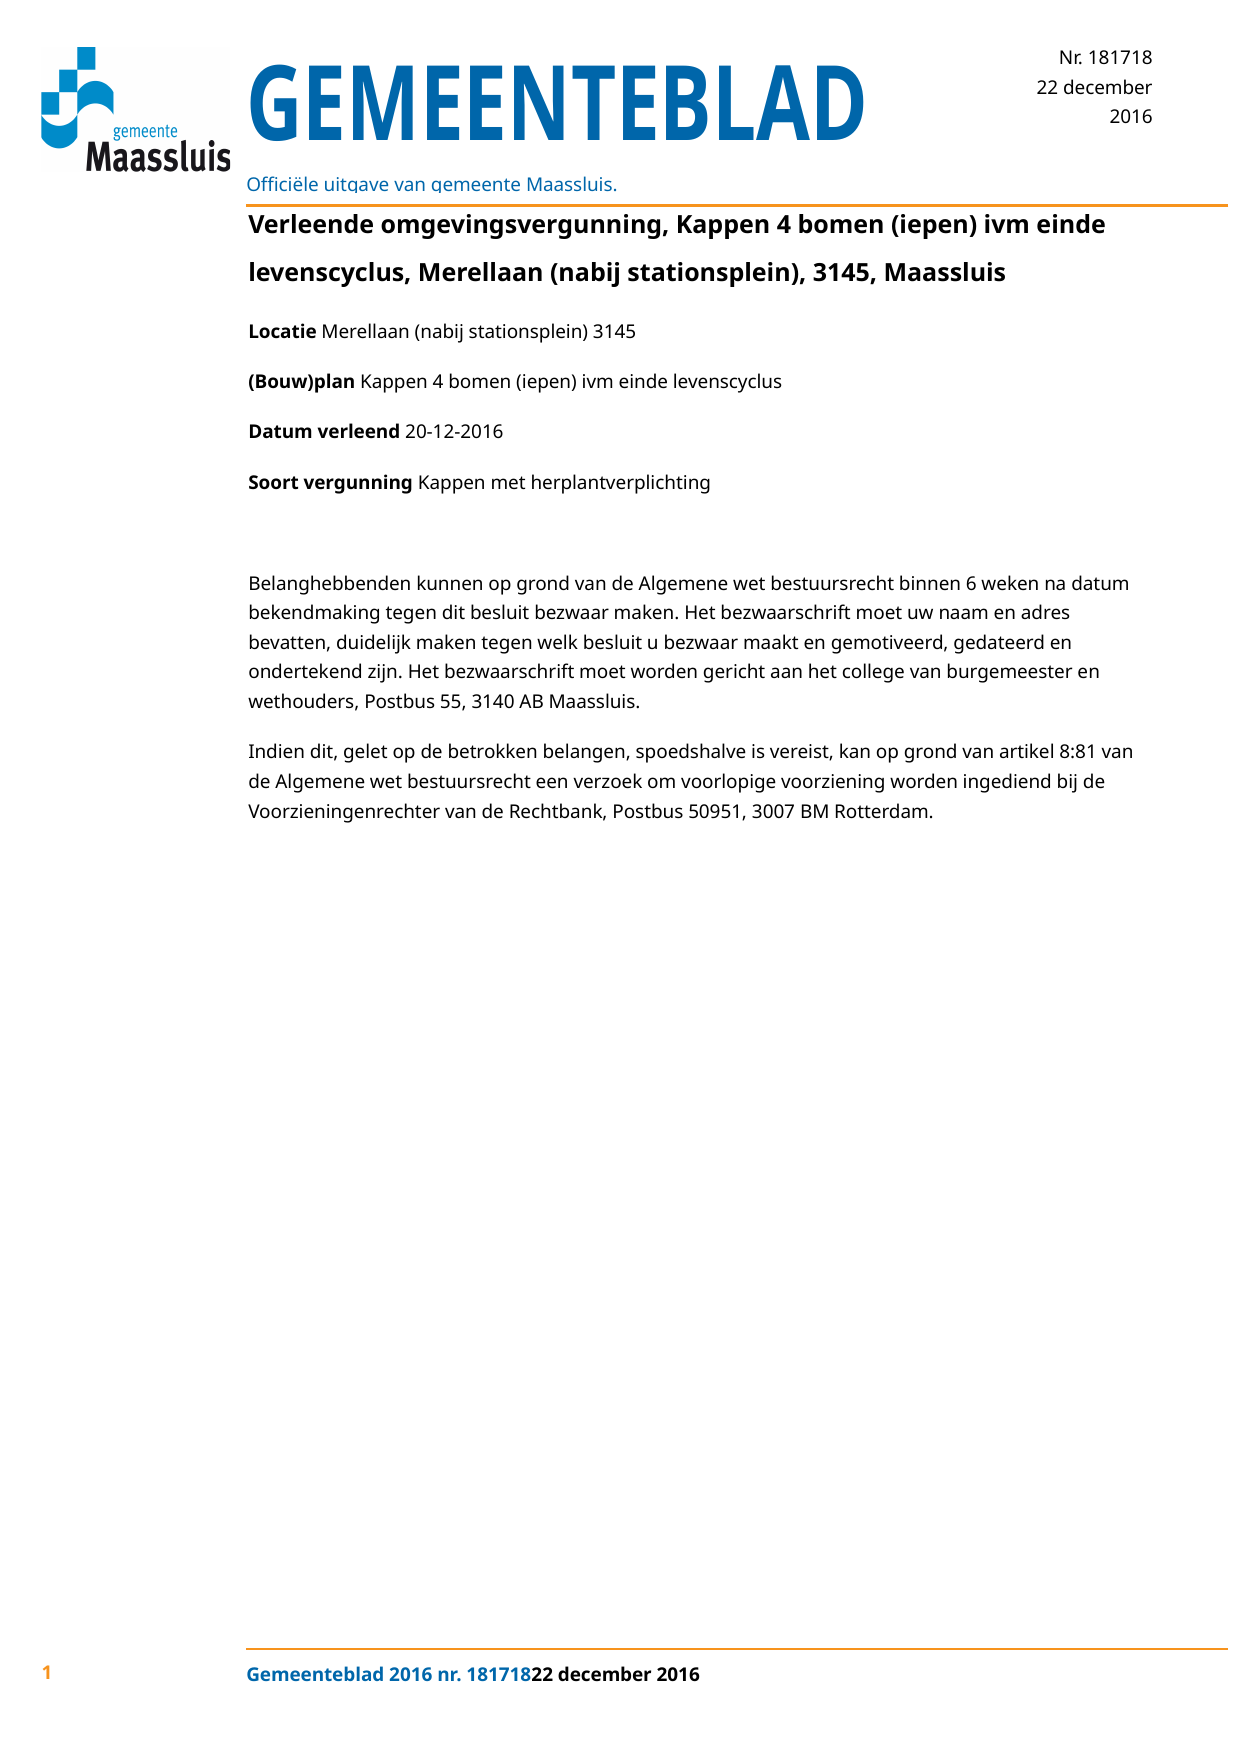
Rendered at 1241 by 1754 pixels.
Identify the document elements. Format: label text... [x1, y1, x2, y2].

text Verleende omgevingsvergunning, Kappen 4 bomen (iepen) ivm einde levenscyclus, Merellaan (nabij stationsplein), 3145, Maassluis [248, 207, 1152, 288]
text Datum verleend 20-12-2016 [248, 419, 1152, 444]
text (Bouw)plan Kappen 4 bomen (iepen) ivm einde levenscyclus [248, 368, 1152, 394]
text Soort vergunning Kappen met herplantverplichting [248, 469, 1152, 495]
text Belanghebbenden kunnen op grond van de Algemene wet bestuursrecht binnen 6 weken na datum bekendmaking tegen dit besluit bezwaar maken. Het bezwaarschrift moet uw naam en adres bevatten, duidelijk maken tegen welk besluit u bezwaar maakt en gemotiveerd, gedateerd en ondertekend zijn. Het bezwaarschrift moet worden gericht aan het college van burgemeester en wethouders, Postbus 55, 3140 AB Maassluis. [248, 570, 1152, 714]
text Indien dit, gelet op de betrokken belangen, spoedshalve is vereist, kan op grond van artikel 8:81 van de Algemene wet bestuursrecht een verzoek om voorlopige voorziening worden ingediend bij de Voorzieningenrechter van de Rechtbank, Postbus 50951, 3007 BM Rotterdam. [248, 739, 1152, 824]
text Locatie Merellaan (nabij stationsplein) 3145 [248, 318, 1152, 344]
picture [41, 47, 231, 172]
picture [41, 47, 77, 92]
